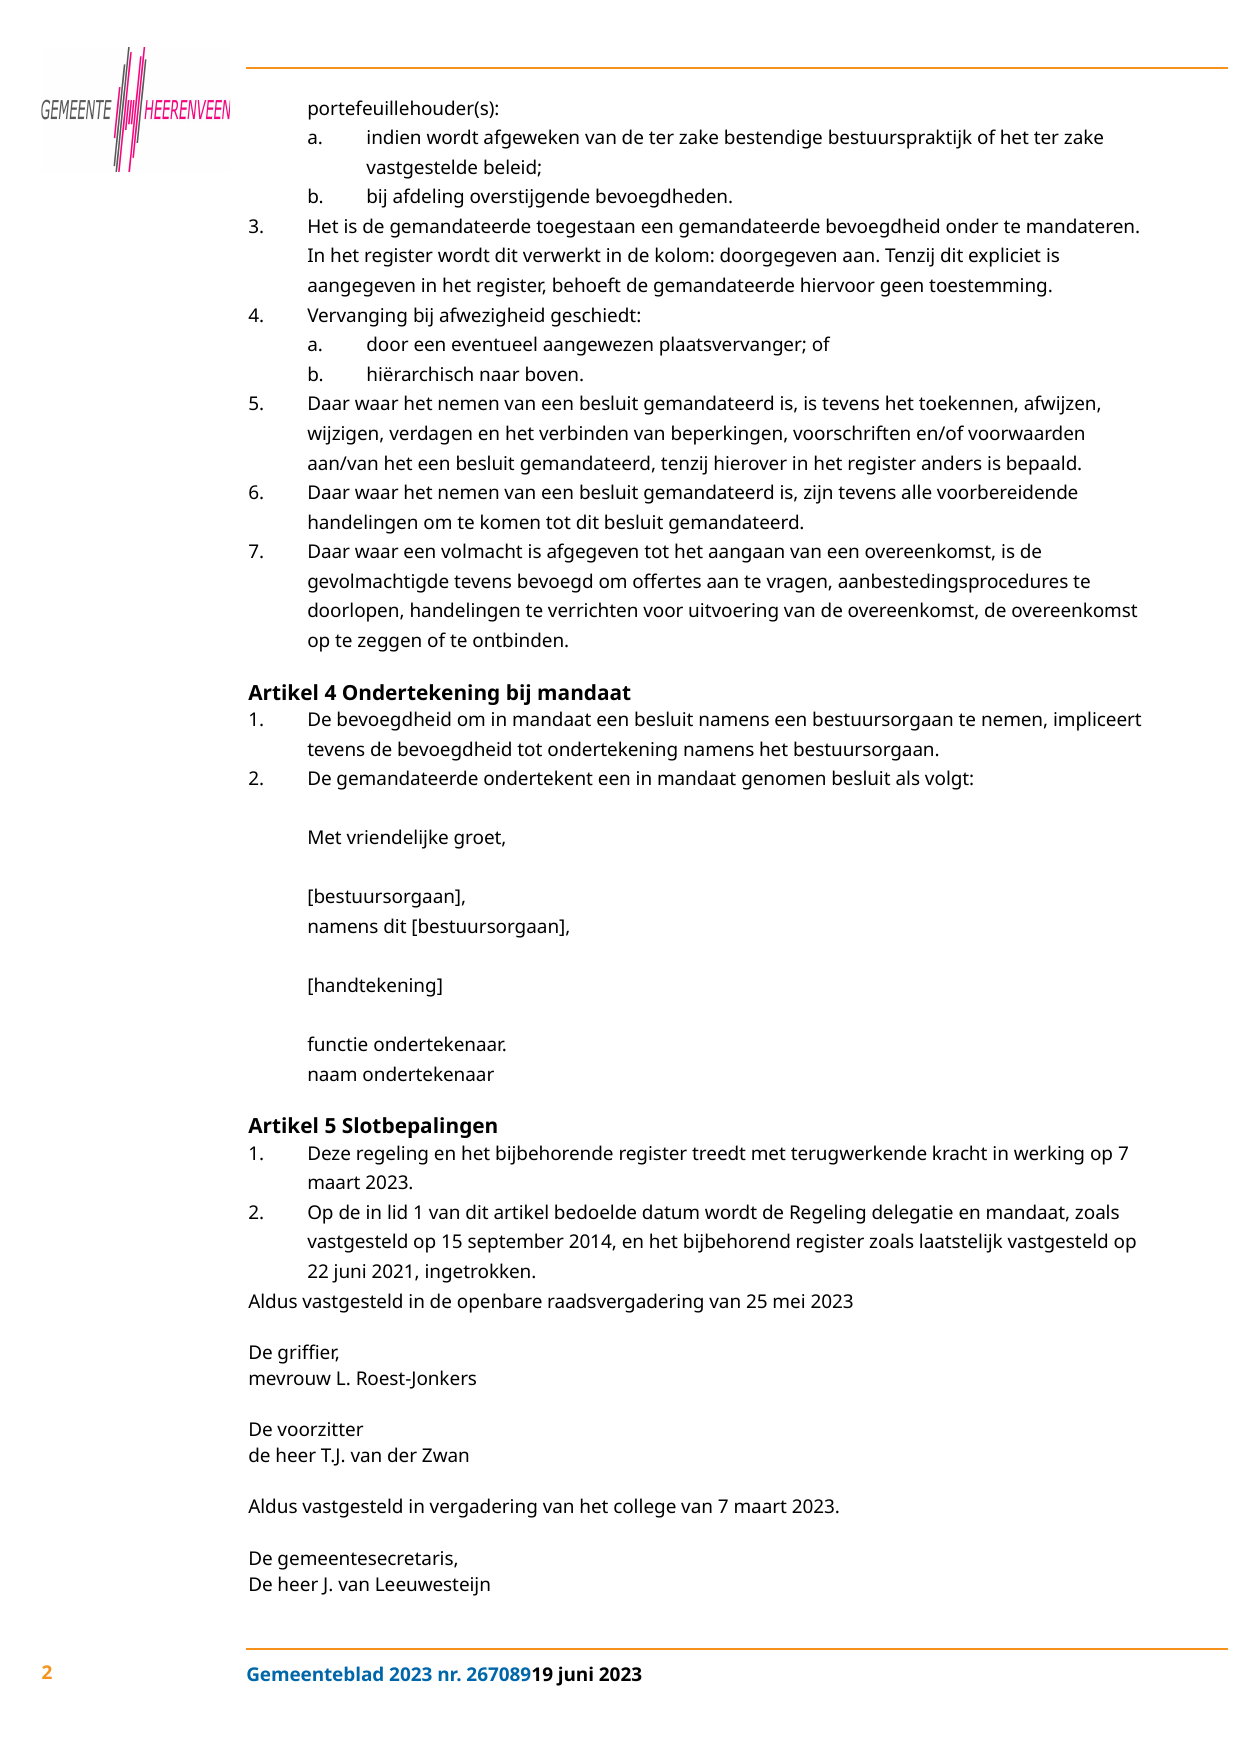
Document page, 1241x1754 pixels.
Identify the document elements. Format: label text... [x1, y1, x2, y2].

text de heer T.J. van der Zwan [248, 1442, 1152, 1468]
text De heer J. van Leeuwesteijn [248, 1571, 1152, 1597]
list namens dit [bestuursorgaan], [248, 913, 1152, 939]
text Artikel 5 Slotbepalingen [248, 1112, 1152, 1140]
text Aldus vastgesteld in de openbare raadsvergadering van 25 mei 2023 [248, 1288, 1152, 1314]
list Daar waar het nemen van een besluit gemandateerd is, zijn tevens alle voorbereidende handelingen om te komen tot dit besluit gemandateerd. [248, 479, 1152, 535]
text mevrouw L. Roest-Jonkers [248, 1365, 1152, 1391]
list [handtekening] [248, 972, 1152, 998]
list Deze regeling en het bijbehorende register treedt met terugwerkende kracht in werking op 7 maart 2023. [248, 1140, 1152, 1195]
text Aldus vastgesteld in vergadering van het college van 7 maart 2023. [248, 1494, 1152, 1519]
list hiërarchisch naar boven. [307, 361, 1152, 387]
list Het is de gemandateerde toegestaan een gemandateerde bevoegdheid onder te mandateren. In het register wordt dit verwerkt in de kolom: doorgegeven aan. Tenzij dit expliciet is aangegeven in het register, behoeft de gemandateerde hiervoor geen toestemming. [248, 213, 1152, 298]
text De gemeentesecretaris, [248, 1545, 1152, 1571]
picture [41, 47, 231, 172]
list naam ondertekenaar [248, 1061, 1152, 1087]
text De griffier, [248, 1339, 1152, 1365]
list Daar waar een volmacht is afgegeven tot het aangaan van een overeenkomst, is de gevolmachtigde tevens bevoegd om offertes aan te vragen, aanbestedingsprocedures te doorlopen, handelingen te verrichten voor uitvoering van de overeenkomst, de overeenkomst op te zeggen of te ontbinden. [248, 538, 1152, 653]
list [bestuursorgaan], [248, 884, 1152, 909]
list door een eventueel aangewezen plaatsvervanger; of [307, 331, 1152, 357]
text De voorzitter [248, 1417, 1152, 1442]
list De gemandateerde ondertekent een in mandaat genomen besluit als volgt: [248, 765, 1152, 791]
list indien wordt afgeweken van de ter zake bestendige bestuurspraktijk of het ter zake vastgestelde beleid; [307, 124, 1152, 180]
list Vervanging bij afwezigheid geschiedt: [248, 302, 1152, 328]
list Daar waar het nemen van een besluit gemandateerd is, is tevens het toekennen, afwijzen, wijzigen, verdagen en het verbinden van beperkingen, voorschriften en/of voorwaarden aan/van het een besluit gemandateerd, tenzij hierover in het register anders is bepaald. [248, 391, 1152, 476]
list Op de in lid 1 van dit artikel bedoelde datum wordt de Regeling delegatie en mandaat, zoals vastgesteld op 15 september 2014, en het bijbehorend register zoals laatstelijk vastgesteld op 22 juni 2021, ingetrokken. [248, 1199, 1152, 1284]
list functie ondertekenaar. [248, 1032, 1152, 1057]
list Met vriendelijke groet, [248, 824, 1152, 850]
text Artikel 4 Ondertekening bij mandaat [248, 678, 1152, 706]
list portefeuillehouder(s): [248, 95, 1152, 121]
list De bevoegdheid om in mandaat een besluit namens een bestuursorgaan te nemen, impliceert tevens de bevoegdheid tot ondertekening namens het bestuursorgaan. [248, 706, 1152, 761]
list bij afdeling overstijgende bevoegdheden. [307, 183, 1152, 209]
